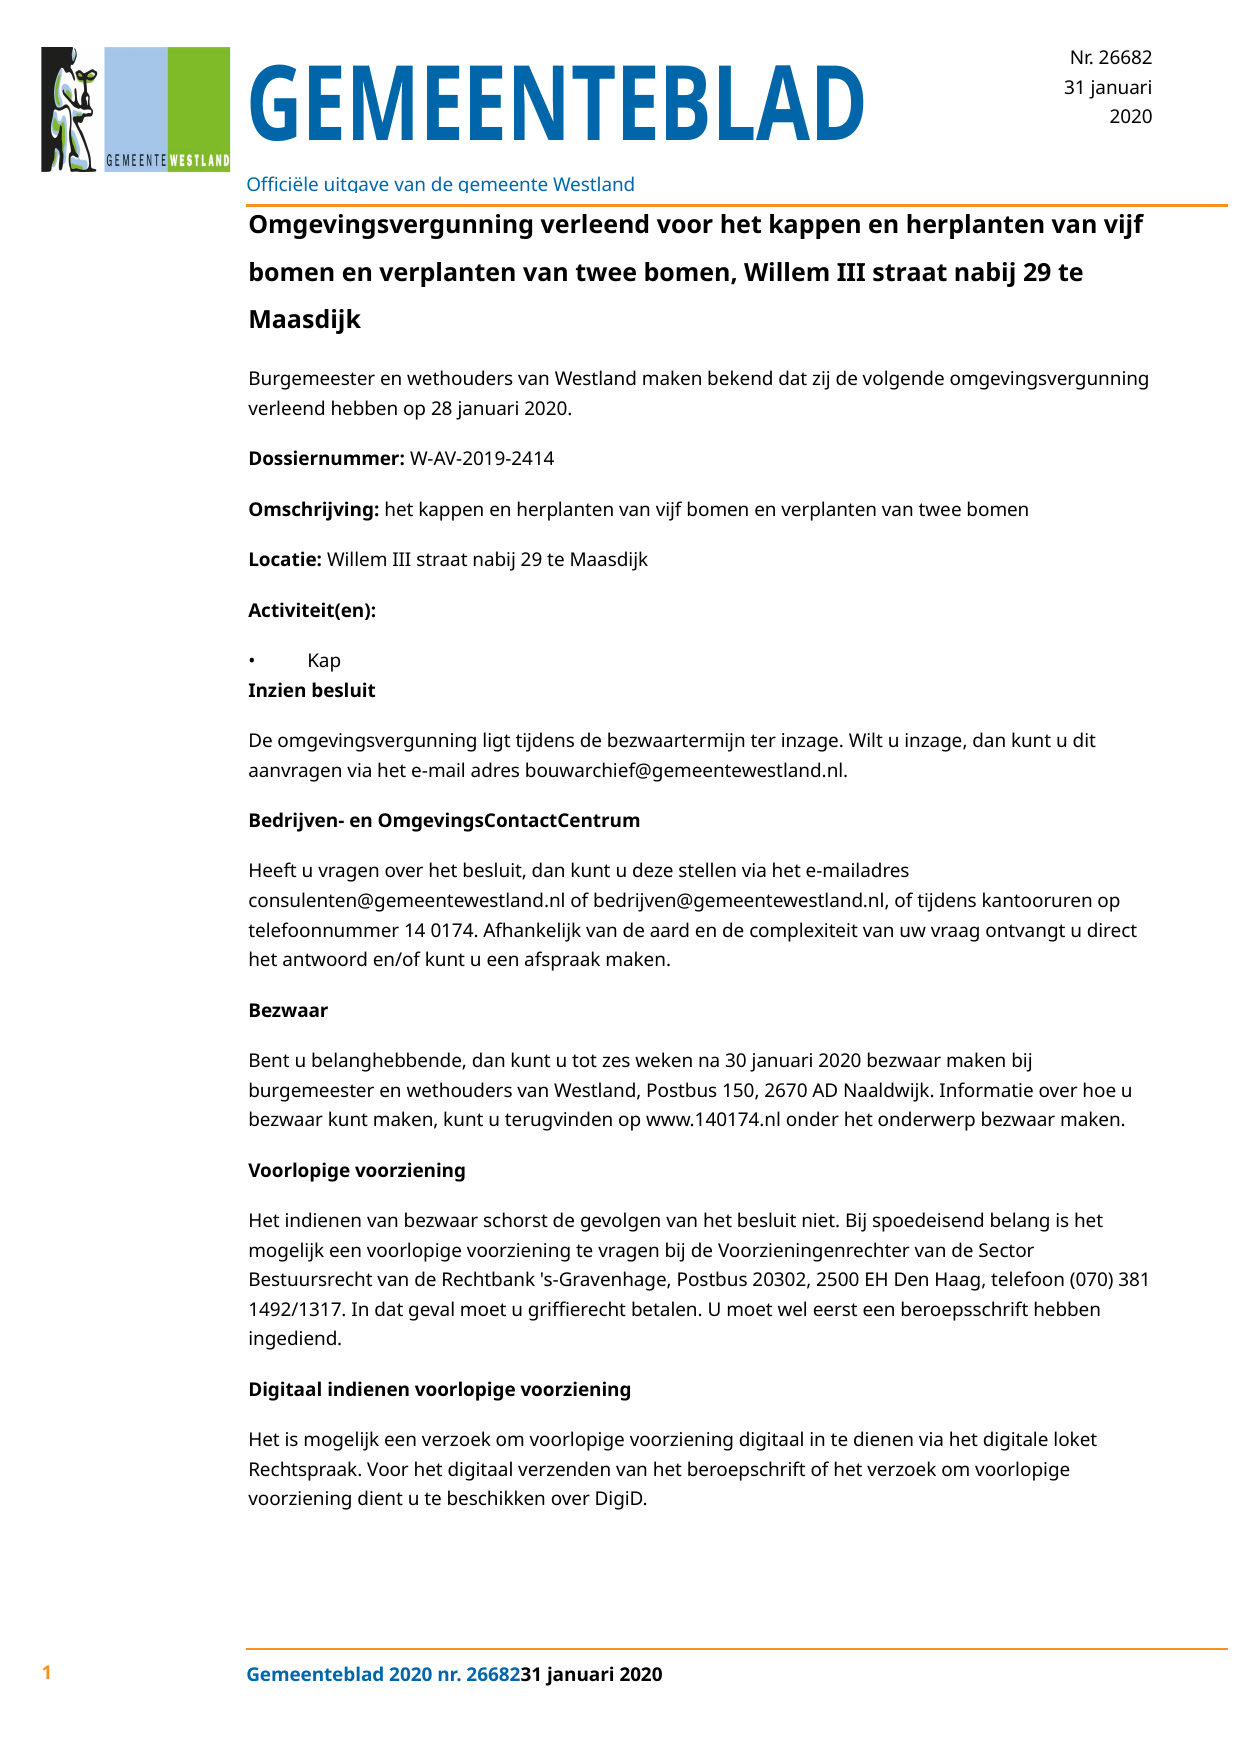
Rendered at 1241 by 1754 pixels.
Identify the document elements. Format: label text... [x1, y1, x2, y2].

text Omgevingsvergunning verleend voor het kappen en herplanten van vijf bomen en verplanten van twee bomen, Willem III straat nabij 29 te Maasdijk [248, 207, 1152, 336]
text Het is mogelijk een verzoek om voorlopige voorziening digitaal in te dienen via het digitale loket Rechtspraak. Voor het digitaal verzenden van het beroepschrift of het verzoek om voorlopige voorziening dient u te beschikken over DigiD. [248, 1426, 1152, 1511]
text Digitaal indienen voorlopige voorziening [248, 1376, 1152, 1402]
text Heeft u vragen over het besluit, dan kunt u deze stellen via het e-mailadres consulenten@gemeentewestland.nl of bedrijven@gemeentewestland.nl, of tijdens kantooruren op telefoonnummer 14 0174. Afhankelijk van de aard en de complexiteit van uw vraag ontvangt u direct het antwoord en/of kunt u een afspraak maken. [248, 858, 1152, 972]
picture [41, 47, 231, 172]
text Bedrijven- en OmgevingsContactCentrum [248, 807, 1152, 833]
text Inzien besluit [248, 677, 1152, 702]
list Kap [248, 647, 1152, 673]
text De omgevingsvergunning ligt tijdens de bezwaartermijn ter inzage. Wilt u inzage, dan kunt u dit aanvragen via het e-mail adres bouwarchief@gemeentewestland.nl. [248, 727, 1152, 782]
text Locatie: Willem III straat nabij 29 te Maasdijk [248, 546, 1152, 572]
text Omschrijving: het kappen en herplanten van vijf bomen en verplanten van twee bomen [248, 496, 1152, 522]
text Het indienen van bezwaar schorst de gevolgen van het besluit niet. Bij spoedeisend belang is het mogelijk een voorlopige voorziening te vragen bij de Voorzieningenrechter van de Sector Bestuursrecht van de Rechtbank 's-Gravenhage, Postbus 20302, 2500 EH Den Haag, telefoon (070) 381 1492/1317. In dat geval moet u griffierecht betalen. U moet wel eerst een beroepsschrift hebben ingediend. [248, 1207, 1152, 1351]
text Bent u belanghebbende, dan kunt u tot zes weken na 30 januari 2020 bezwaar maken bij burgemeester en wethouders van Westland, Postbus 150, 2670 AD Naaldwijk. Informatie over hoe u bezwaar kunt maken, kunt u terugvinden op www.140174.nl onder het onderwerp bezwaar maken. [248, 1047, 1152, 1132]
text Bezwaar [248, 997, 1152, 1022]
text Burgemeester en wethouders van Westland maken bekend dat zij de volgende omgevingsvergunning verleend hebben op 28 januari 2020. [248, 366, 1152, 421]
text Dossiernummer: W-AV-2019-2414 [248, 446, 1152, 471]
text Activiteit(en): [248, 597, 1152, 622]
text Voorlopige voorziening [248, 1157, 1152, 1182]
